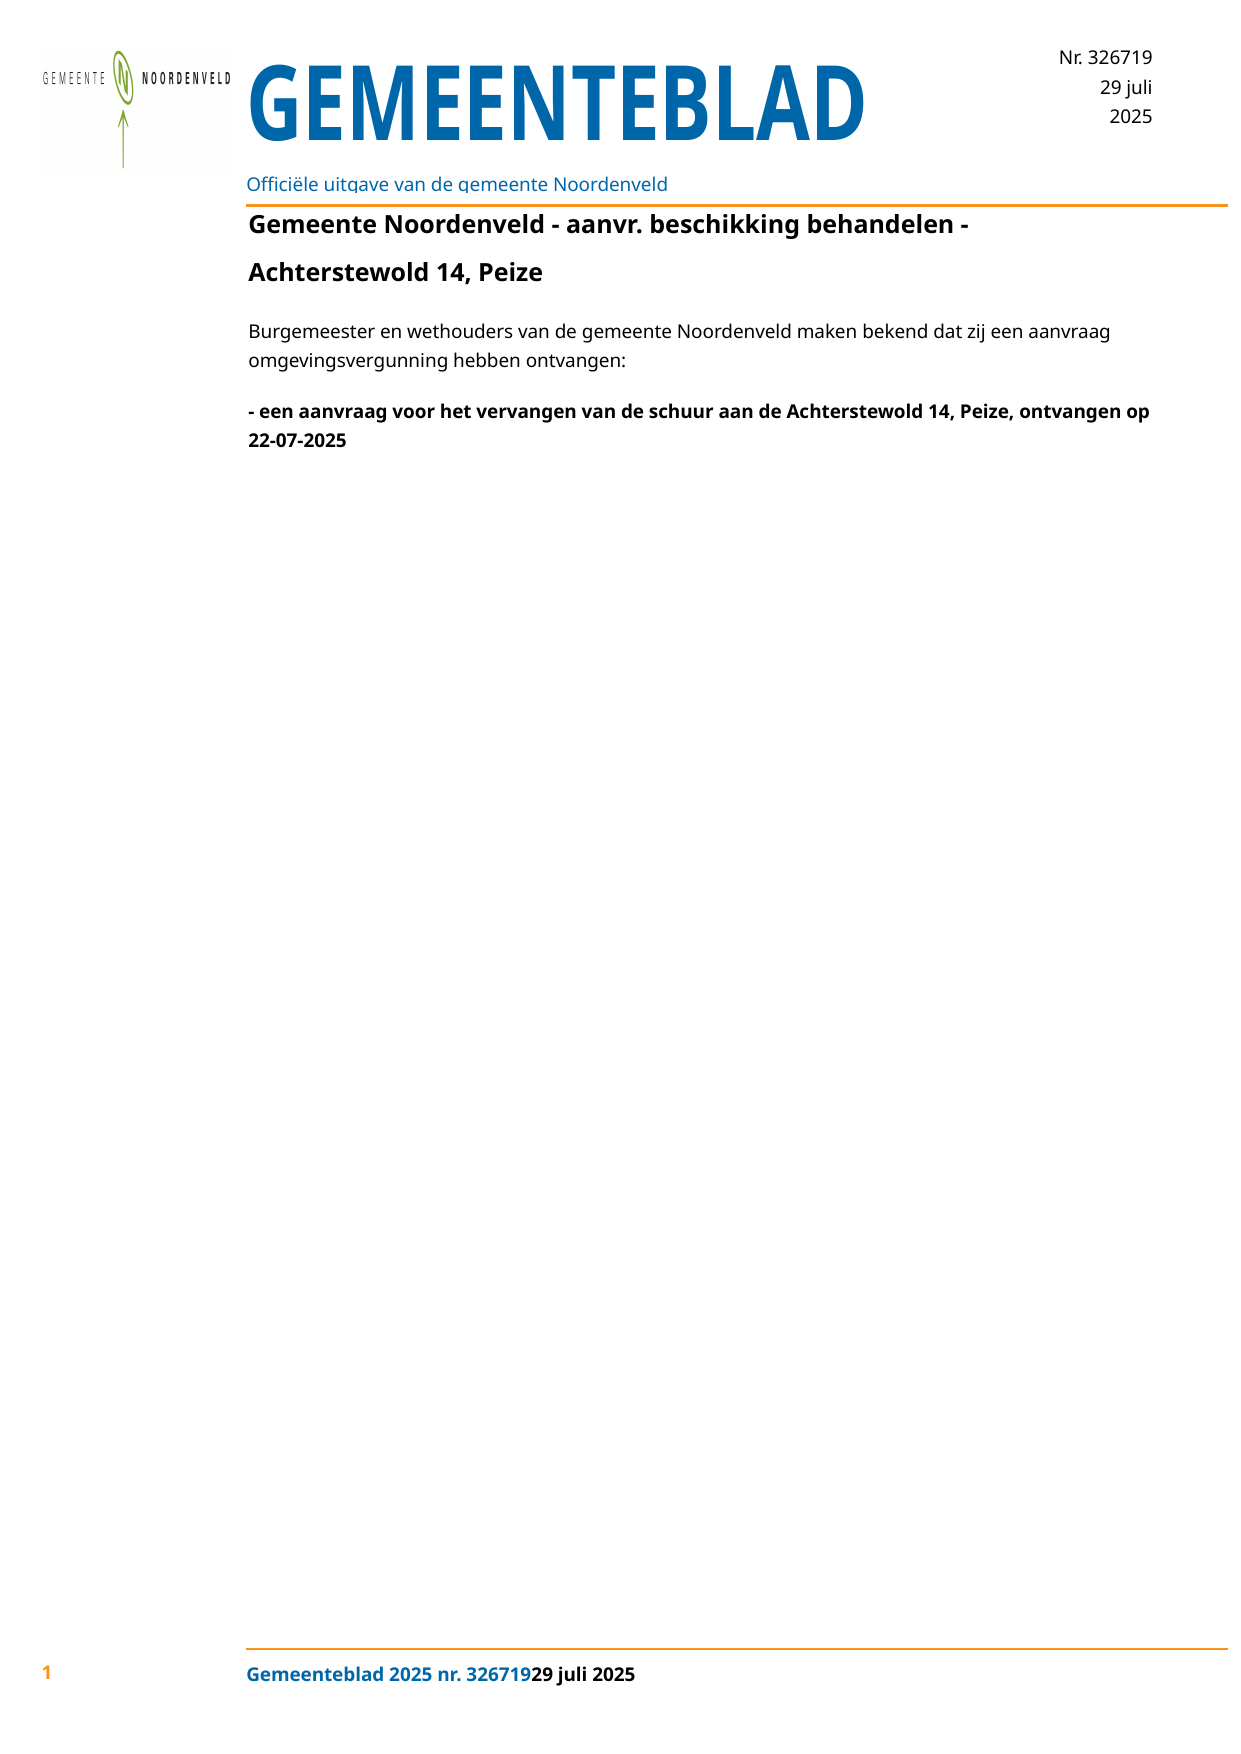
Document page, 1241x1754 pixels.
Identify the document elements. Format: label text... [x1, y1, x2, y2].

text - een aanvraag voor het vervangen van de schuur aan de Achterstewold 14, Peize, ontvangen op 22-07-2025 [248, 398, 1152, 453]
picture [41, 47, 231, 172]
text Burgemeester en wethouders van de gemeente Noordenveld maken bekend dat zij een aanvraag omgevingsvergunning hebben ontvangen: [248, 318, 1152, 373]
text Gemeente Noordenveld - aanvr. beschikking behandelen - Achterstewold 14, Peize [248, 207, 1152, 288]
